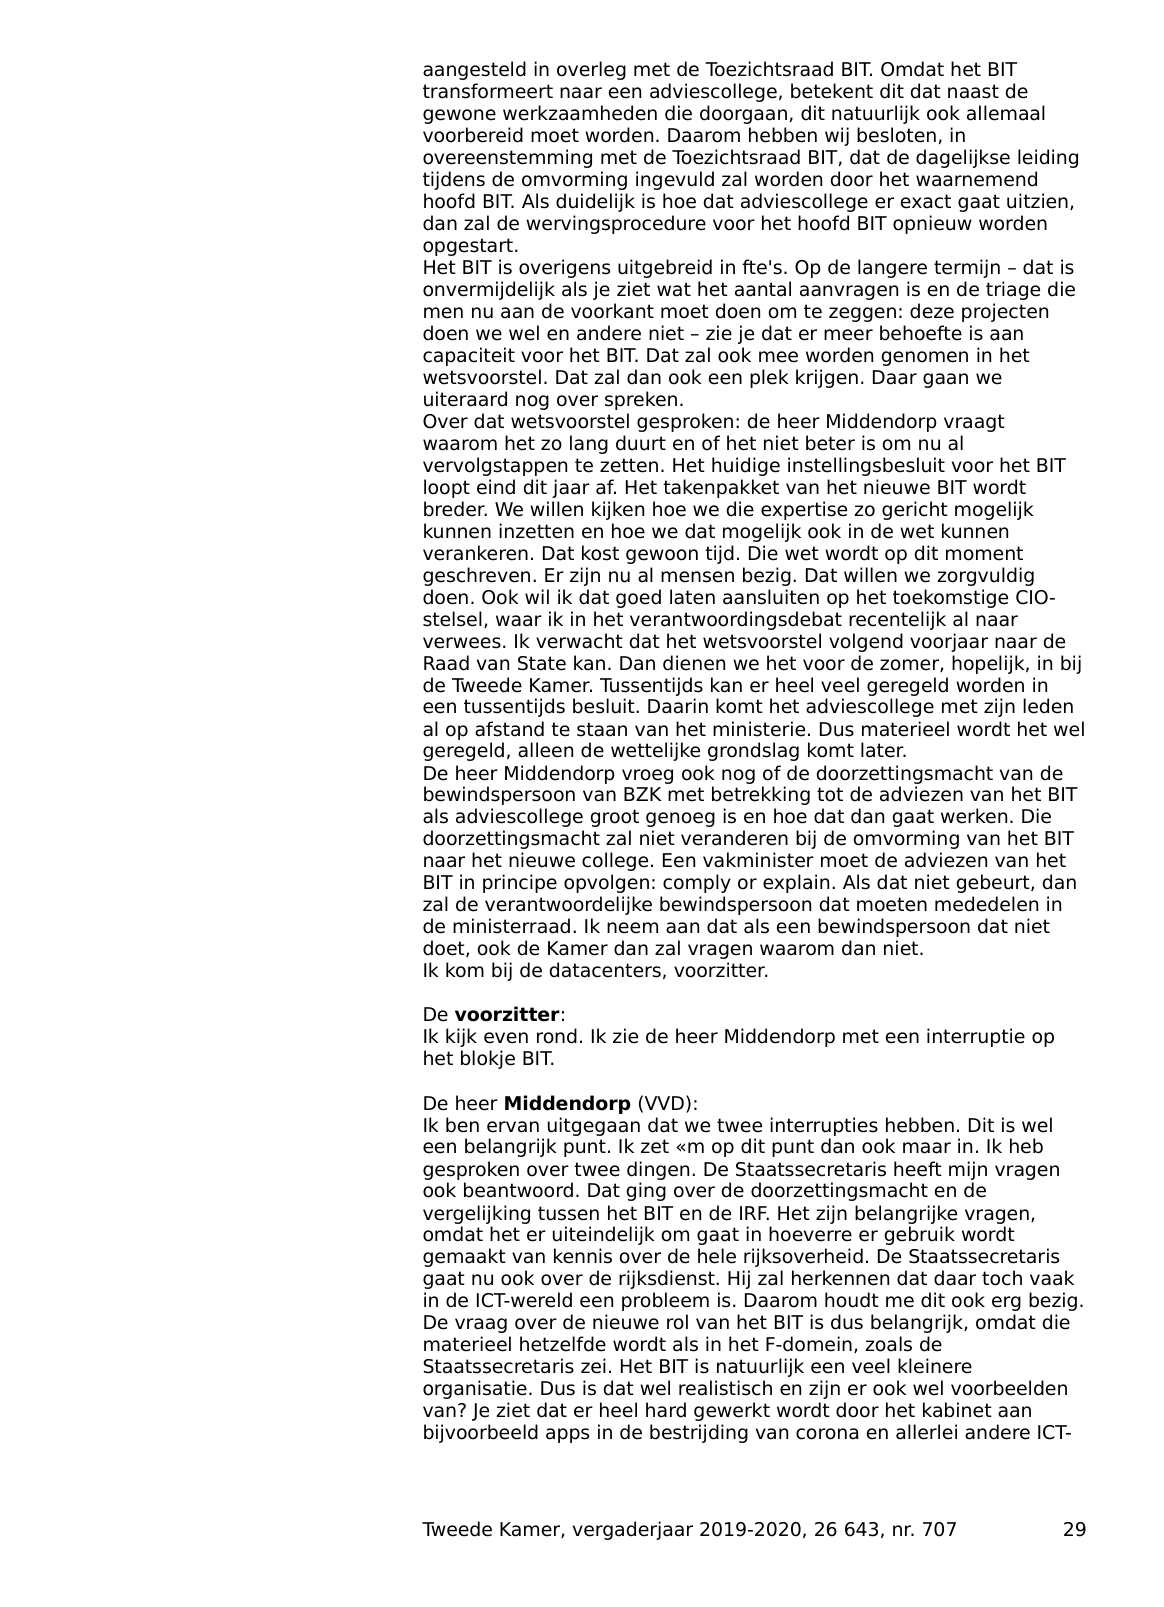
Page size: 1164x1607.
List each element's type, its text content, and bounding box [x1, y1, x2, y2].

text Het BIT is overigens uitgebreid in fte's. Op de langere termijn – dat is onvermijdelijk als je ziet wat het aantal aanvragen is en de triage die men nu aan de voorkant moet doen om te zeggen: deze projecten doen we wel en andere niet – zie je dat er meer behoefte is aan capaciteit voor het BIT. Dat zal ook mee worden genomen in het wetsvoorstel. Dat zal dan ook een plek krijgen. Daar gaan we uiteraard nog over spreken. [422, 257, 1087, 411]
text Ik kijk even rond. Ik zie de heer Middendorp met een interruptie op het blokje BIT. [422, 1026, 1087, 1070]
text De heer Middendorp (VVD): [422, 1092, 1087, 1114]
text Over dat wetsvoorstel gesproken: de heer Middendorp vraagt waarom het zo lang duurt en of het niet beter is om nu al vervolgstappen te zetten. Het huidige instellingsbesluit voor het BIT loopt eind dit jaar af. Het takenpakket van het nieuwe BIT wordt breder. We willen kijken hoe we die expertise zo gericht mogelijk kunnen inzetten en hoe we dat mogelijk ook in de wet kunnen verankeren. Dat kost gewoon tijd. Die wet wordt op dit moment geschreven. Er zijn nu al mensen bezig. Dat willen we zorgvuldig doen. Ook wil ik dat goed laten aansluiten op het toekomstige CIO-stelsel, waar ik in het verantwoordingsdebat recentelijk al naar verwees. Ik verwacht dat het wetsvoorstel volgend voorjaar naar de Raad van State kan. Dan dienen we het voor de zomer, hopelijk, in bij de Tweede Kamer. Tussentijds kan er heel veel geregeld worden in een tussentijds besluit. Daarin komt het adviescollege met zijn leden al op afstand te staan van het ministerie. Dus materieel wordt het wel geregeld, alleen de wettelijke grondslag komt later. [422, 411, 1087, 762]
text aangesteld in overleg met de Toezichtsraad BIT. Omdat het BIT transformeert naar een adviescollege, betekent dit dat naast de gewone werkzaamheden die doorgaan, dit natuurlijk ook allemaal voorbereid moet worden. Daarom hebben wij besloten, in overeenstemming met de Toezichtsraad BIT, dat de dagelijkse leiding tijdens de omvorming ingevuld zal worden door het waarnemend hoofd BIT. Als duidelijk is hoe dat adviescollege er exact gaat uitzien, dan zal de wervingsprocedure voor het hoofd BIT opnieuw worden opgestart. [422, 59, 1087, 257]
text Ik kom bij de datacenters, voorzitter. [422, 960, 1087, 982]
text De heer Middendorp vroeg ook nog of de doorzettingsmacht van de bewindspersoon van BZK met betrekking tot de adviezen van het BIT als adviescollege groot genoeg is en hoe dat dan gaat werken. Die doorzettingsmacht zal niet veranderen bij de omvorming van het BIT naar het nieuwe college. Een vakminister moet de adviezen van het BIT in principe opvolgen: comply or explain. Als dat niet gebeurt, dan zal de verantwoordelijke bewindspersoon dat moeten mededelen in de ministerraad. Ik neem aan dat als een bewindspersoon dat niet doet, ook de Kamer dan zal vragen waarom dan niet. [422, 762, 1087, 960]
text Ik ben ervan uitgegaan dat we twee interrupties hebben. Dit is wel een belangrijk punt. Ik zet «m op dit punt dan ook maar in. Ik heb gesproken over twee dingen. De Staatssecretaris heeft mijn vragen ook beantwoord. Dat ging over de doorzettingsmacht en de vergelijking tussen het BIT en de IRF. Het zijn belangrijke vragen, omdat het er uiteindelijk om gaat in hoeverre er gebruik wordt gemaakt van kennis over de hele rijksoverheid. De Staatssecretaris gaat nu ook over de rijksdienst. Hij zal herkennen dat daar toch vaak in de ICT-wereld een probleem is. Daarom houdt me dit ook erg bezig. De vraag over de nieuwe rol van het BIT is dus belangrijk, omdat die materieel hetzelfde wordt als in het F-domein, zoals de Staatssecretaris zei. Het BIT is natuurlijk een veel kleinere organisatie. Dus is dat wel realistisch en zijn er ook wel voorbeelden van? Je ziet dat er heel hard gewerkt wordt door het kabinet aan bijvoorbeeld apps in de bestrijding van corona en allerlei andere ICT- [422, 1114, 1087, 1444]
text De voorzitter: [422, 1004, 1087, 1026]
